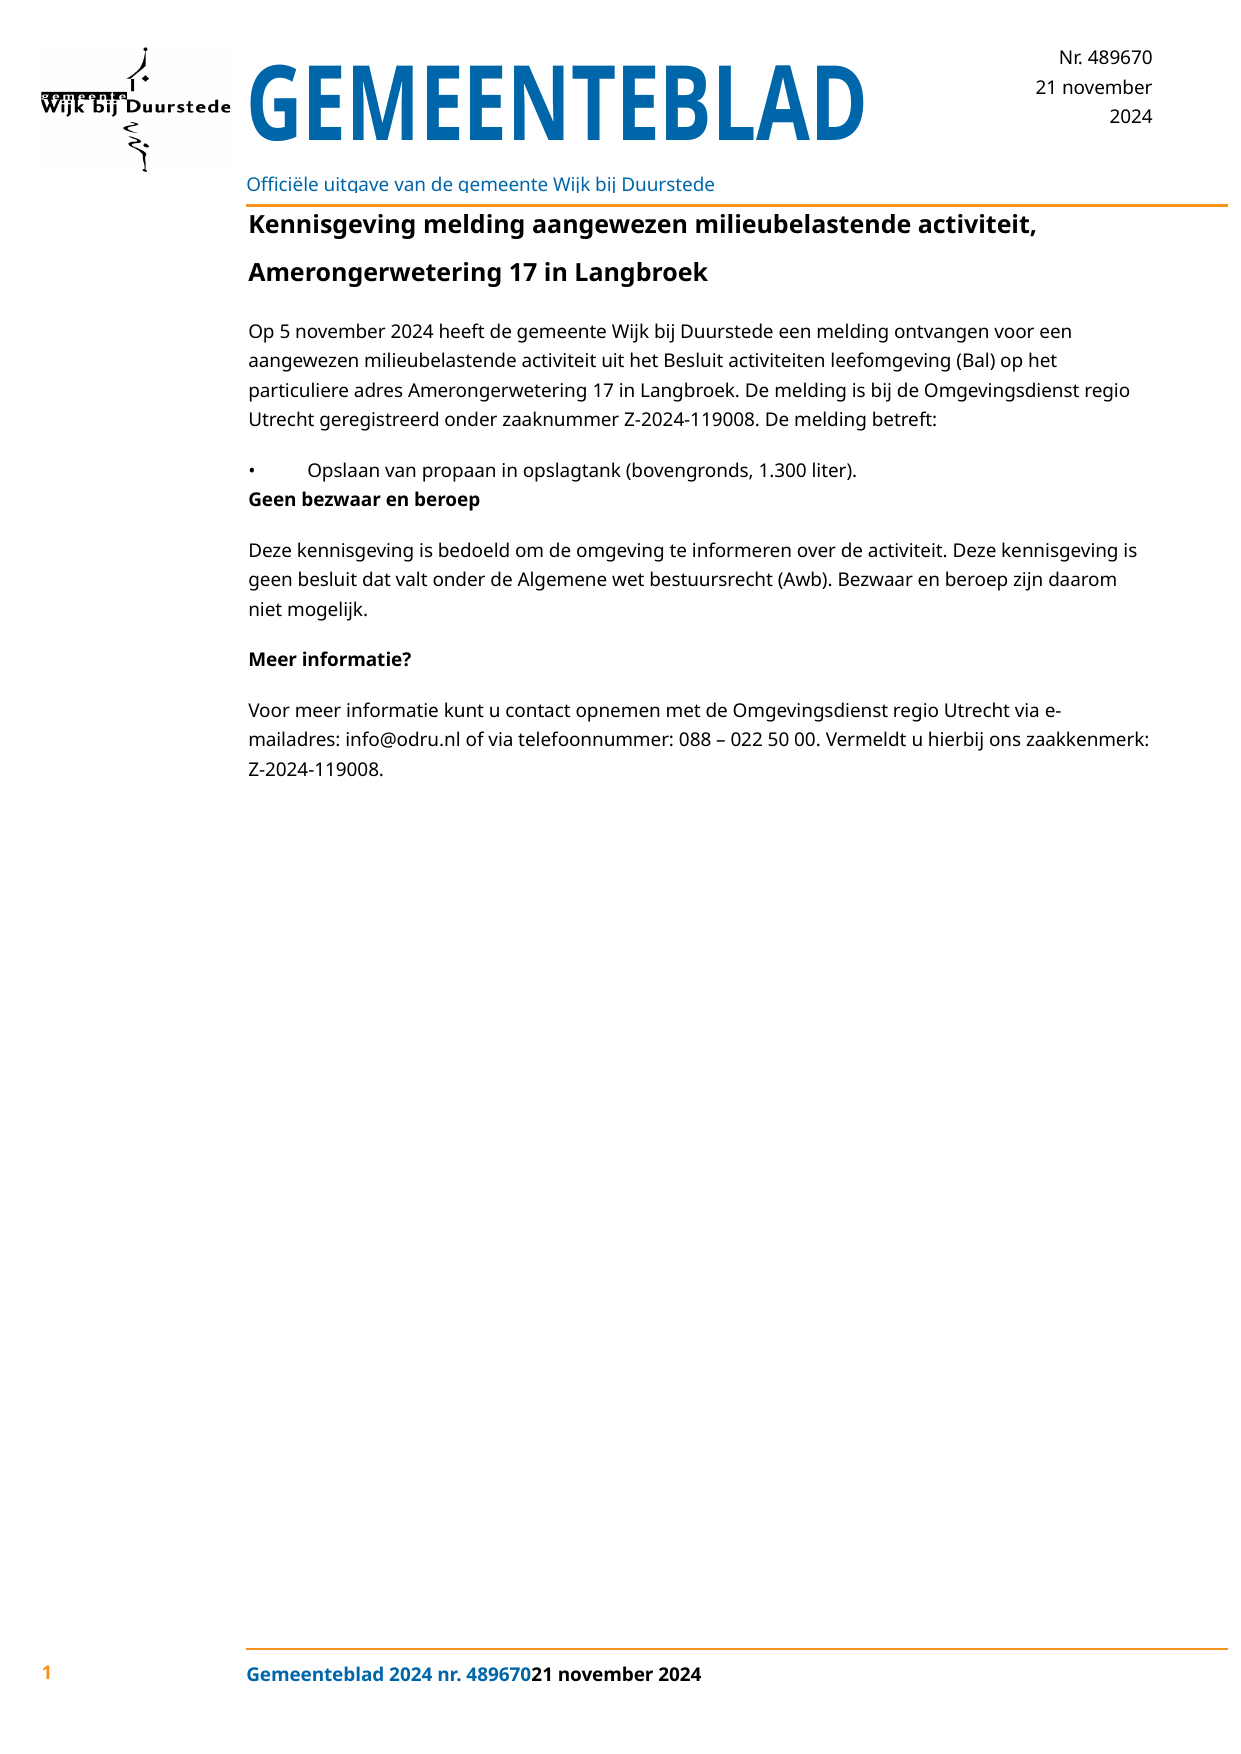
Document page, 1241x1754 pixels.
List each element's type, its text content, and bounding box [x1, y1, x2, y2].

text Op 5 november 2024 heeft de gemeente Wijk bij Duurstede een melding ontvangen voor een aangewezen milieubelastende activiteit uit het Besluit activiteiten leefomgeving (Bal) op het particuliere adres Amerongerwetering 17 in Langbroek. De melding is bij de Omgevingsdienst regio Utrecht geregistreerd onder zaaknummer Z-2024-119008. De melding betreft: [248, 318, 1152, 432]
list Opslaan van propaan in opslagtank (bovengronds, 1.300 liter). [248, 457, 1152, 483]
text Geen bezwaar en beroep [248, 487, 1152, 512]
text Voor meer informatie kunt u contact opnemen met de Omgevingsdienst regio Utrecht via e-mailadres: info@odru.nl of via telefoonnummer: 088 – 022 50 00. Vermeldt u hierbij ons zaakkenmerk: Z-2024-119008. [248, 697, 1152, 782]
text Deze kennisgeving is bedoeld om de omgeving te informeren over de activiteit. Deze kennisgeving is geen besluit dat valt onder de Algemene wet bestuursrecht (Awb). Bezwaar en beroep zijn daarom niet mogelijk. [248, 537, 1152, 622]
picture [41, 47, 231, 172]
text Kennisgeving melding aangewezen milieubelastende activiteit, Amerongerwetering 17 in Langbroek [248, 207, 1152, 288]
text Meer informatie? [248, 647, 1152, 672]
